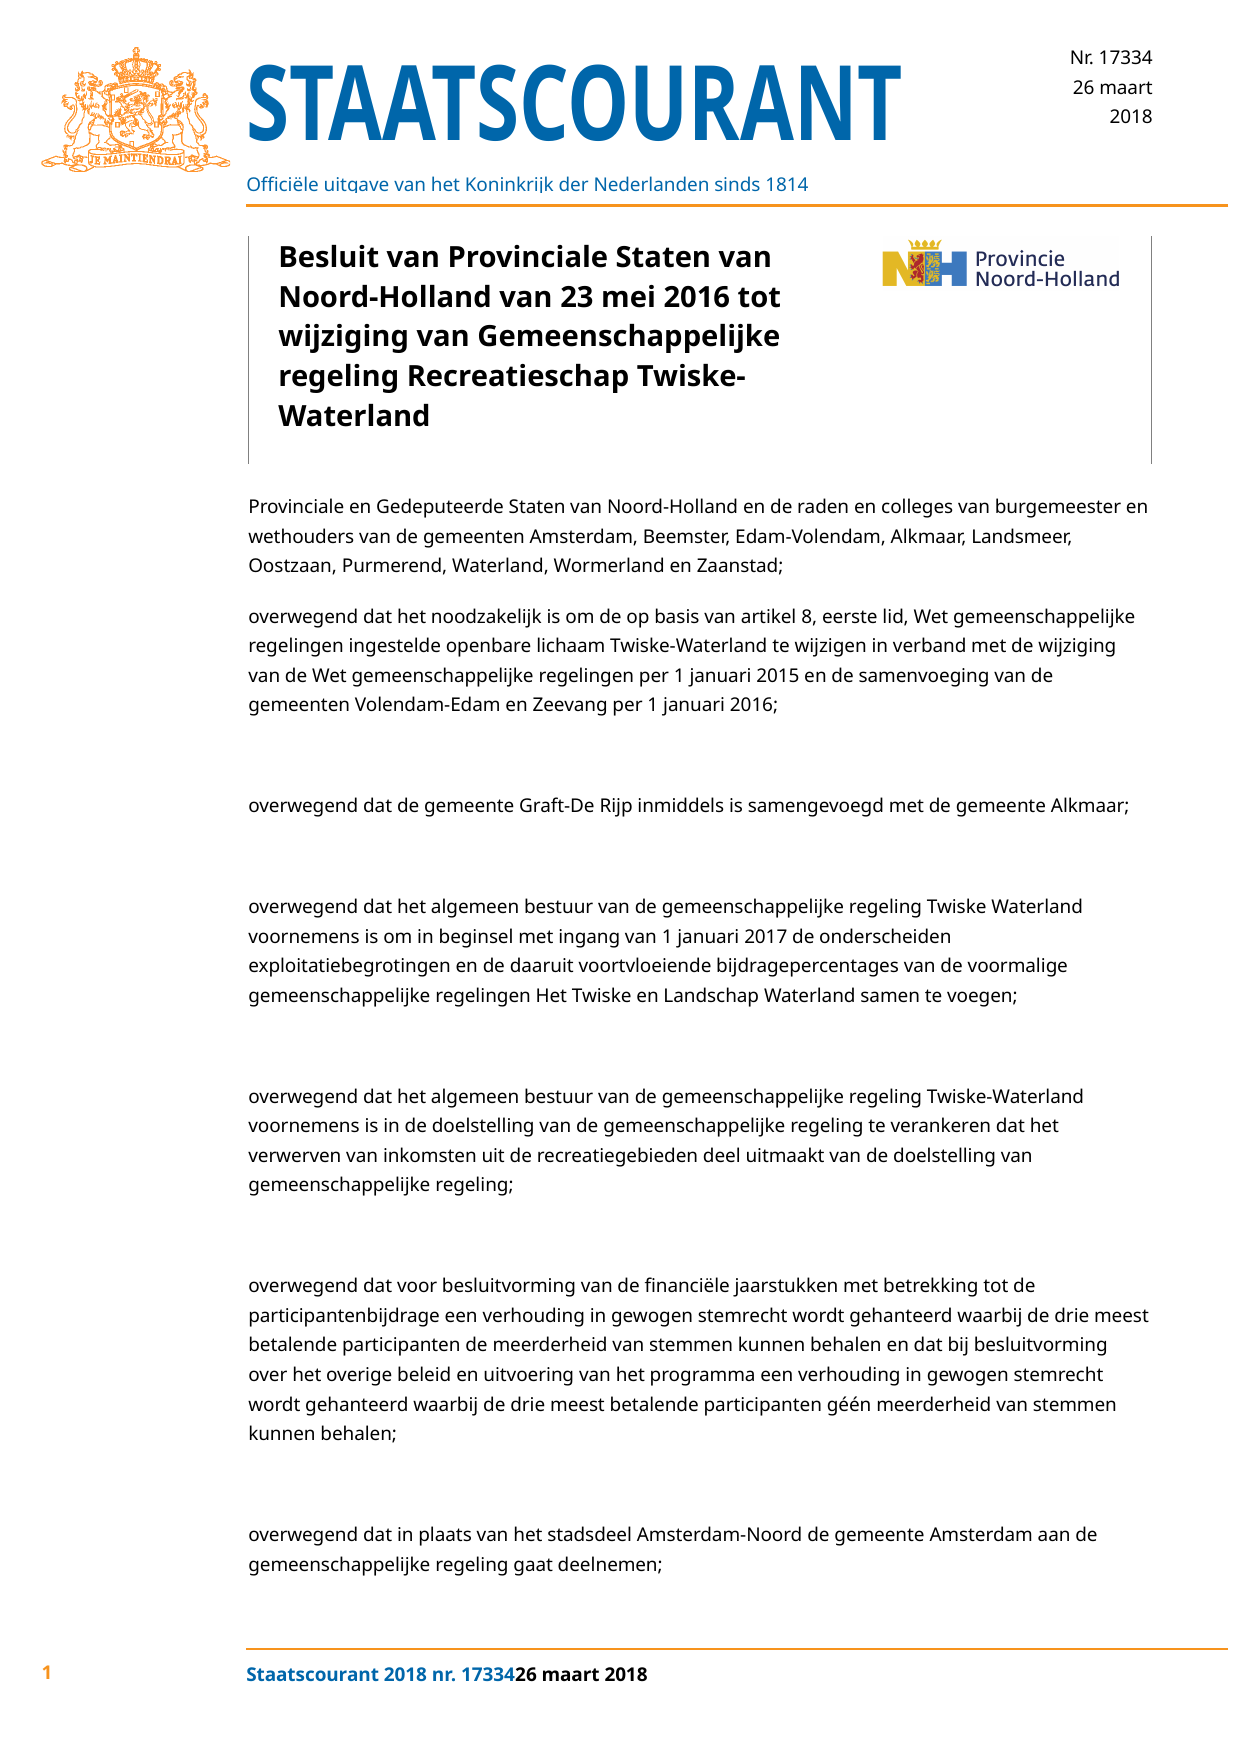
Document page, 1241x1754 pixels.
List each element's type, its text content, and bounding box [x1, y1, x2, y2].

text overwegend dat voor besluitvorming van de financiële jaarstukken met betrekking tot de participantenbijdrage een verhouding in gewogen stemrecht wordt gehanteerd waarbij de drie meest betalende participanten de meerderheid van stemmen kunnen behalen en dat bij besluitvorming over het overige beleid en uitvoering van het programma een verhouding in gewogen stemrecht wordt gehanteerd waarbij de drie meest betalende participanten géén meerderheid van stemmen kunnen behalen; [248, 1272, 1152, 1446]
table_header Besluit van Provinciale Staten van Noord-Holland van 23 mei 2016 tot wijziging van Gemeenschappelijke regeling Recreatieschap Twiske-Waterland [249, 236, 850, 464]
picture [41, 47, 231, 172]
text overwegend dat het algemeen bestuur van de gemeenschappelijke regeling Twiske-Waterland voornemens is in de doelstelling van de gemeenschappelijke regeling te verankeren dat het verwerven van inkomsten uit de recreatiegebieden deel uitmaakt van de doelstelling van gemeenschappelijke regeling; [248, 1083, 1152, 1197]
text overwegend dat het noodzakelijk is om de op basis van artikel 8, eerste lid, Wet gemeenschappelijke regelingen ingestelde openbare lichaam Twiske-Waterland te wijzigen in verband met de wijziging van de Wet gemeenschappelijke regelingen per 1 januari 2015 en de samenvoeging van de gemeenten Volendam-Edam en Zeevang per 1 januari 2016; [248, 603, 1152, 717]
text overwegend dat in plaats van het stadsdeel Amsterdam-Noord de gemeente Amsterdam aan de gemeenschappelijke regeling gaat deelnemen; [248, 1521, 1152, 1577]
picture [882, 236, 1119, 291]
table_header [850, 236, 1151, 464]
text overwegend dat het algemeen bestuur van de gemeenschappelijke regeling Twiske Waterland voornemens is om in beginsel met ingang van 1 januari 2017 de onderscheiden exploitatiebegrotingen en de daaruit voortvloeiende bijdragepercentages van de voormalige gemeenschappelijke regelingen Het Twiske en Landschap Waterland samen te voegen; [248, 893, 1152, 1008]
text Provinciale en Gedeputeerde Staten van Noord-Holland en de raden en colleges van burgemeester en wethouders van de gemeenten Amsterdam, Beemster, Edam-Volendam, Alkmaar, Landsmeer, Oostzaan, Purmerend, Waterland, Wormerland en Zaanstad; [248, 493, 1152, 578]
text overwegend dat de gemeente Graft-De Rijp inmiddels is samengevoegd met de gemeente Alkmaar; [248, 792, 1152, 818]
